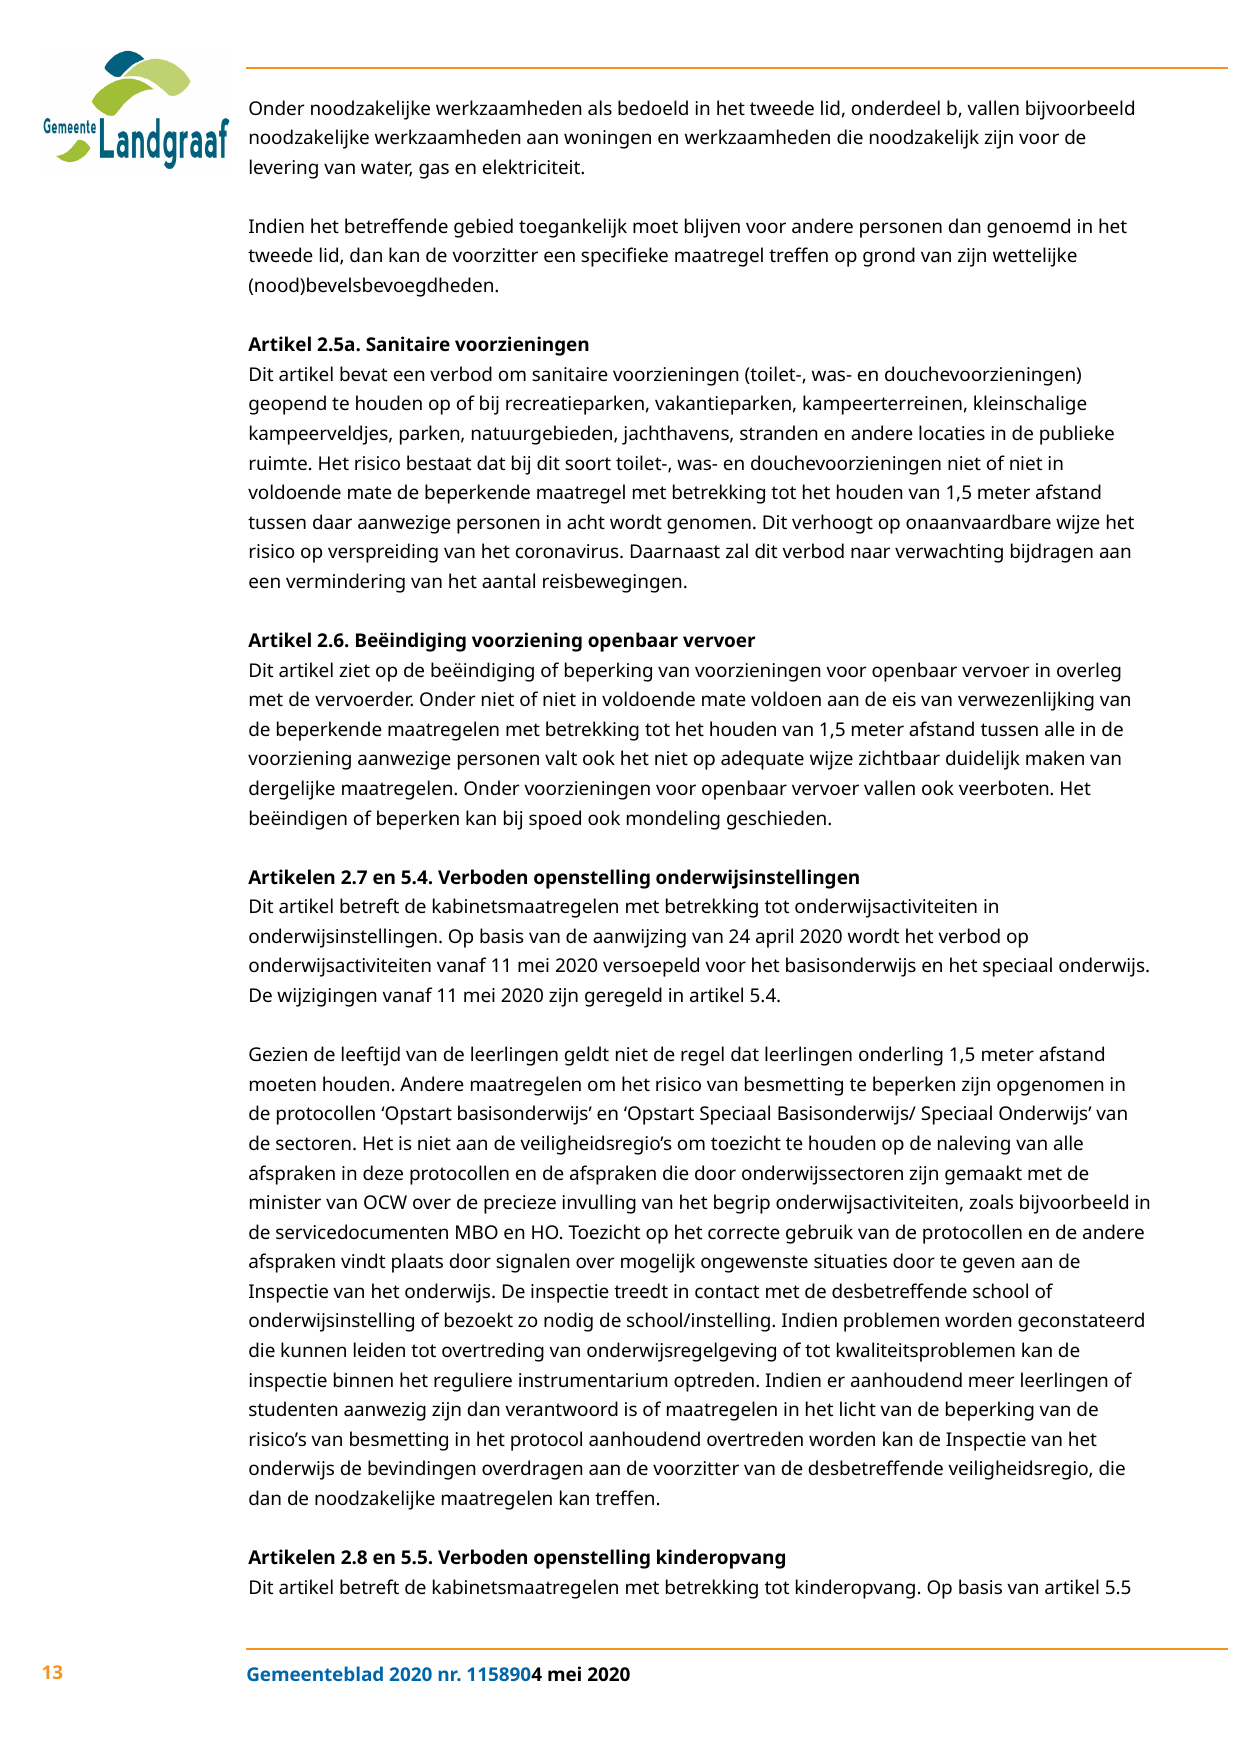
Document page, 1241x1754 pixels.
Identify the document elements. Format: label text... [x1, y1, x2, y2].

text Dit artikel betreft de kabinetsmaatregelen met betrekking tot onderwijsactiviteiten in onderwijsinstellingen. Op basis van de aanwijzing van 24 april 2020 wordt het verbod op onderwijsactiviteiten vanaf 11 mei 2020 versoepeld voor het basisonderwijs en het speciaal onderwijs. De wijzigingen vanaf 11 mei 2020 zijn geregeld in artikel 5.4. [248, 893, 1152, 1008]
text Onder noodzakelijke werkzaamheden als bedoeld in het tweede lid, onderdeel b, vallen bijvoorbeeld noodzakelijke werkzaamheden aan woningen en werkzaamheden die noodzakelijk zijn voor de levering van water, gas en elektriciteit. [248, 95, 1152, 180]
text Artikelen 2.8 en 5.5. Verboden openstelling kinderopvang [248, 1544, 1152, 1570]
picture [41, 47, 231, 172]
text Artikelen 2.7 en 5.4. Verboden openstelling onderwijsinstellingen [248, 864, 1152, 890]
text Artikel 2.5a. Sanitaire voorzieningen [248, 331, 1152, 357]
text Artikel 2.6. Beëindiging voorziening openbaar vervoer [248, 627, 1152, 653]
text Dit artikel ziet op de beëindiging of beperking van voorzieningen voor openbaar vervoer in overleg met de vervoerder. Onder niet of niet in voldoende mate voldoen aan de eis van verwezenlijking van de beperkende maatregelen met betrekking tot het houden van 1,5 meter afstand tussen alle in de voorziening aanwezige personen valt ook het niet op adequate wijze zichtbaar duidelijk maken van dergelijke maatregelen. Onder voorzieningen voor openbaar vervoer vallen ook veerboten. Het beëindigen of beperken kan bij spoed ook mondeling geschieden. [248, 657, 1152, 831]
text Gezien de leeftijd van de leerlingen geldt niet de regel dat leerlingen onderling 1,5 meter afstand moeten houden. Andere maatregelen om het risico van besmetting te beperken zijn opgenomen in de protocollen ‘Opstart basisonderwijs’ en ‘Opstart Speciaal Basisonderwijs/ Speciaal Onderwijs’ van de sectoren. Het is niet aan de veiligheidsregio’s om toezicht te houden op de naleving van alle afspraken in deze protocollen en de afspraken die door onderwijssectoren zijn gemaakt met de minister van OCW over de precieze invulling van het begrip onderwijsactiviteiten, zoals bijvoorbeeld in de servicedocumenten MBO en HO. Toezicht op het correcte gebruik van de protocollen en de andere afspraken vindt plaats door signalen over mogelijk ongewenste situaties door te geven aan de Inspectie van het onderwijs. De inspectie treedt in contact met de desbetreffende school of onderwijsinstelling of bezoekt zo nodig de school/instelling. Indien problemen worden geconstateerd die kunnen leiden tot overtreding van onderwijsregelgeving of tot kwaliteitsproblemen kan de inspectie binnen het reguliere instrumentarium optreden. Indien er aanhoudend meer leerlingen of studenten aanwezig zijn dan verantwoord is of maatregelen in het licht van de beperking van de risico’s van besmetting in het protocol aanhoudend overtreden worden kan de Inspectie van het onderwijs de bevindingen overdragen aan de voorzitter van de desbetreffende veiligheidsregio, die dan de noodzakelijke maatregelen kan treffen. [248, 1041, 1152, 1511]
text Indien het betreffende gebied toegankelijk moet blijven voor andere personen dan genoemd in het tweede lid, dan kan de voorzitter een specifieke maatregel treffen op grond van zijn wettelijke (nood)bevelsbevoegdheden. [248, 213, 1152, 298]
text Dit artikel betreft de kabinetsmaatregelen met betrekking tot kinderopvang. Op basis van artikel 5.5 [248, 1574, 1152, 1600]
text Dit artikel bevat een verbod om sanitaire voorzieningen (toilet-, was- en douchevoorzieningen) geopend te houden op of bij recreatieparken, vakantieparken, kampeerterreinen, kleinschalige kampeerveldjes, parken, natuurgebieden, jachthavens, stranden en andere locaties in de publieke ruimte. Het risico bestaat dat bij dit soort toilet-, was- en douchevoorzieningen niet of niet in voldoende mate de beperkende maatregel met betrekking tot het houden van 1,5 meter afstand tussen daar aanwezige personen in acht wordt genomen. Dit verhoogt op onaanvaardbare wijze het risico op verspreiding van het coronavirus. Daarnaast zal dit verbod naar verwachting bijdragen aan een vermindering van het aantal reisbewegingen. [248, 361, 1152, 594]
